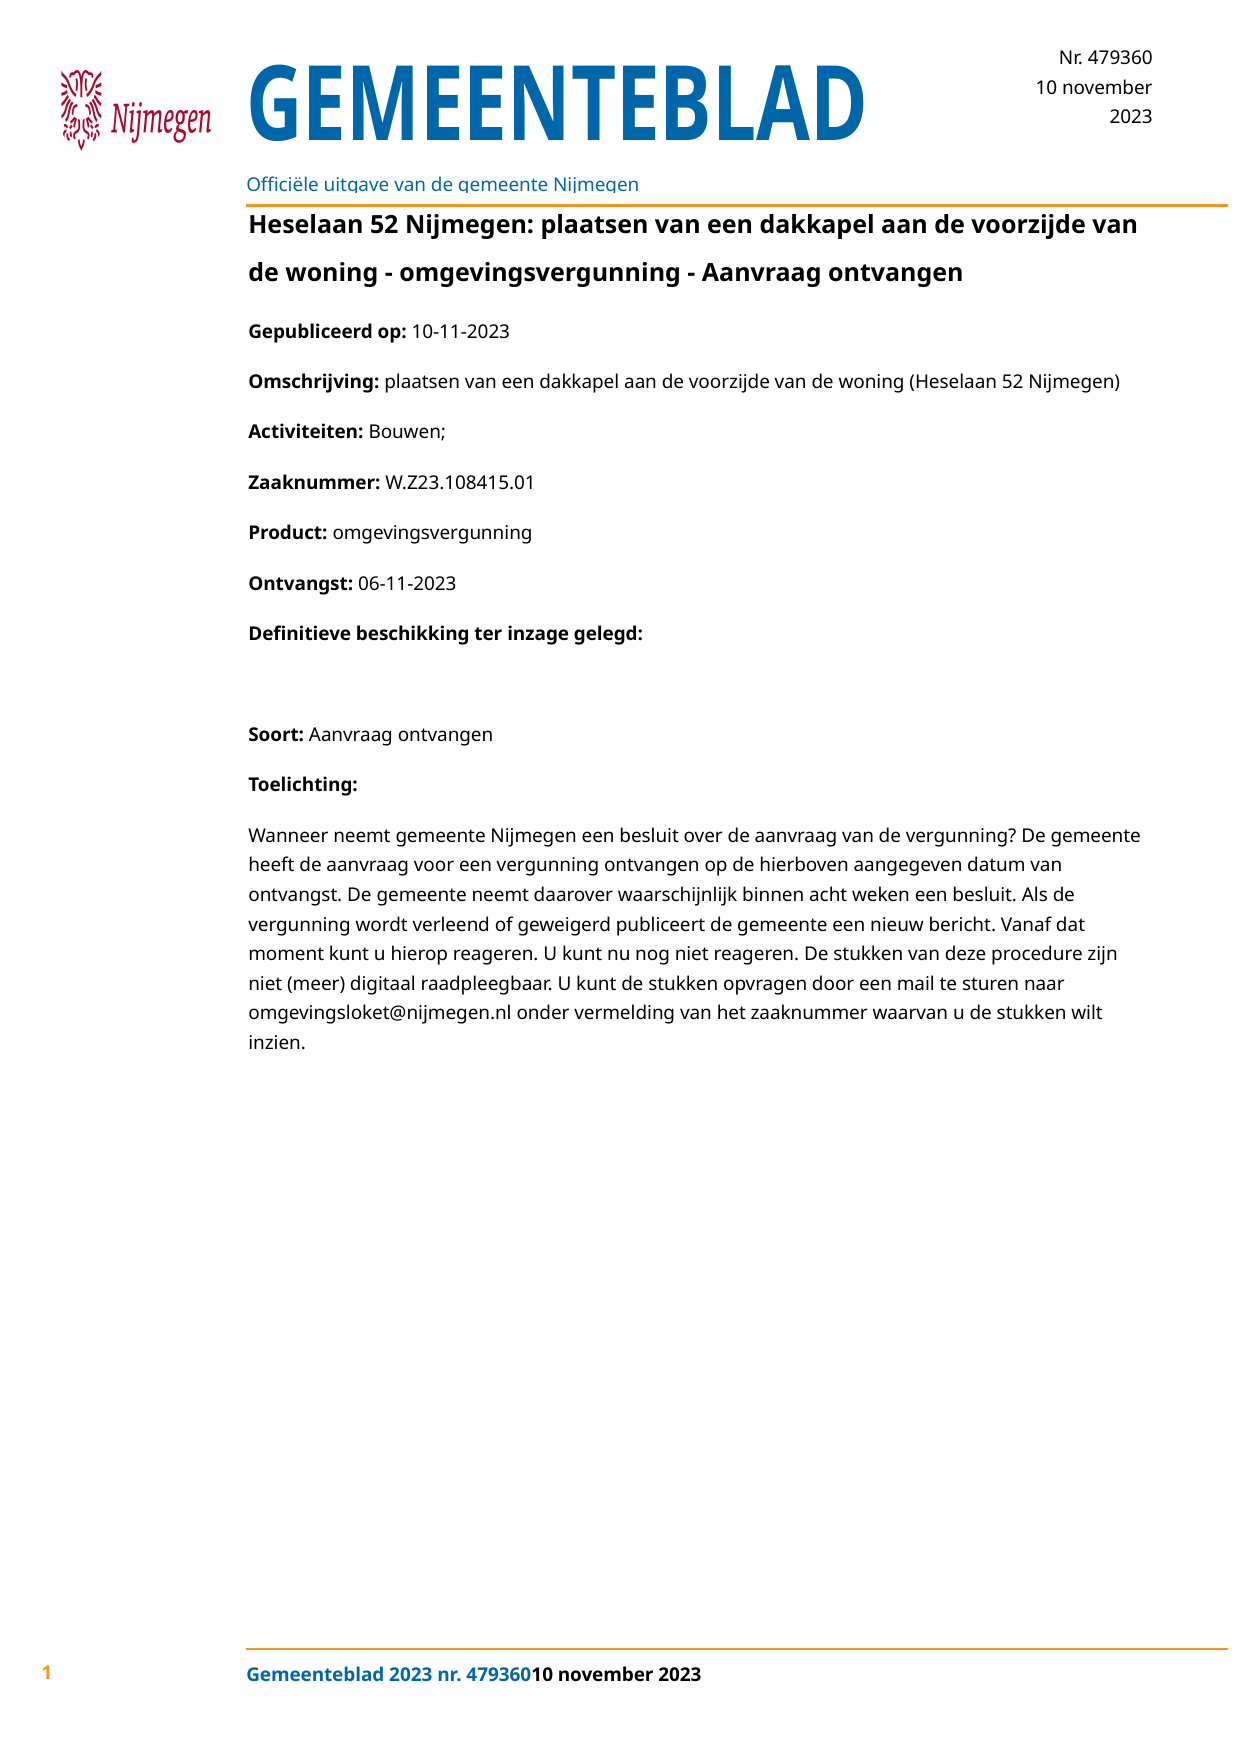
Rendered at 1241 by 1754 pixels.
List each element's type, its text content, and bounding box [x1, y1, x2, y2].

text Toelichting: [248, 772, 1152, 797]
text Activiteiten: Bouwen; [248, 419, 1152, 444]
picture [41, 47, 231, 172]
text Definitieve beschikking ter inzage gelegd: [248, 620, 1152, 646]
text Gepubliceerd op: 10-11-2023 [248, 318, 1152, 344]
text Ontvangst: 06-11-2023 [248, 570, 1152, 596]
text Omschrijving: plaatsen van een dakkapel aan de voorzijde van de woning (Heselaan 52 Nijmegen) [248, 368, 1152, 394]
text Product: omgevingsvergunning [248, 519, 1152, 545]
text Wanneer neemt gemeente Nijmegen een besluit over de aanvraag van de vergunning? De gemeente heeft de aanvraag voor een vergunning ontvangen op de hierboven aangegeven datum van ontvangst. De gemeente neemt daarover waarschijnlijk binnen acht weken een besluit. Als de vergunning wordt verleend of geweigerd publiceert de gemeente een nieuw bericht. Vanaf dat moment kunt u hierop reageren. U kunt nu nog niet reageren. De stukken van deze procedure zijn niet (meer) digitaal raadpleegbaar. U kunt de stukken opvragen door een mail te sturen naar omgevingsloket@nijmegen.nl onder vermelding van het zaaknummer waarvan u de stukken wilt inzien. [248, 822, 1152, 1055]
text Soort: Aanvraag ontvangen [248, 721, 1152, 747]
text Heselaan 52 Nijmegen: plaatsen van een dakkapel aan de voorzijde van de woning - omgevingsvergunning - Aanvraag ontvangen [248, 207, 1152, 288]
text Zaaknummer: W.Z23.108415.01 [248, 469, 1152, 495]
